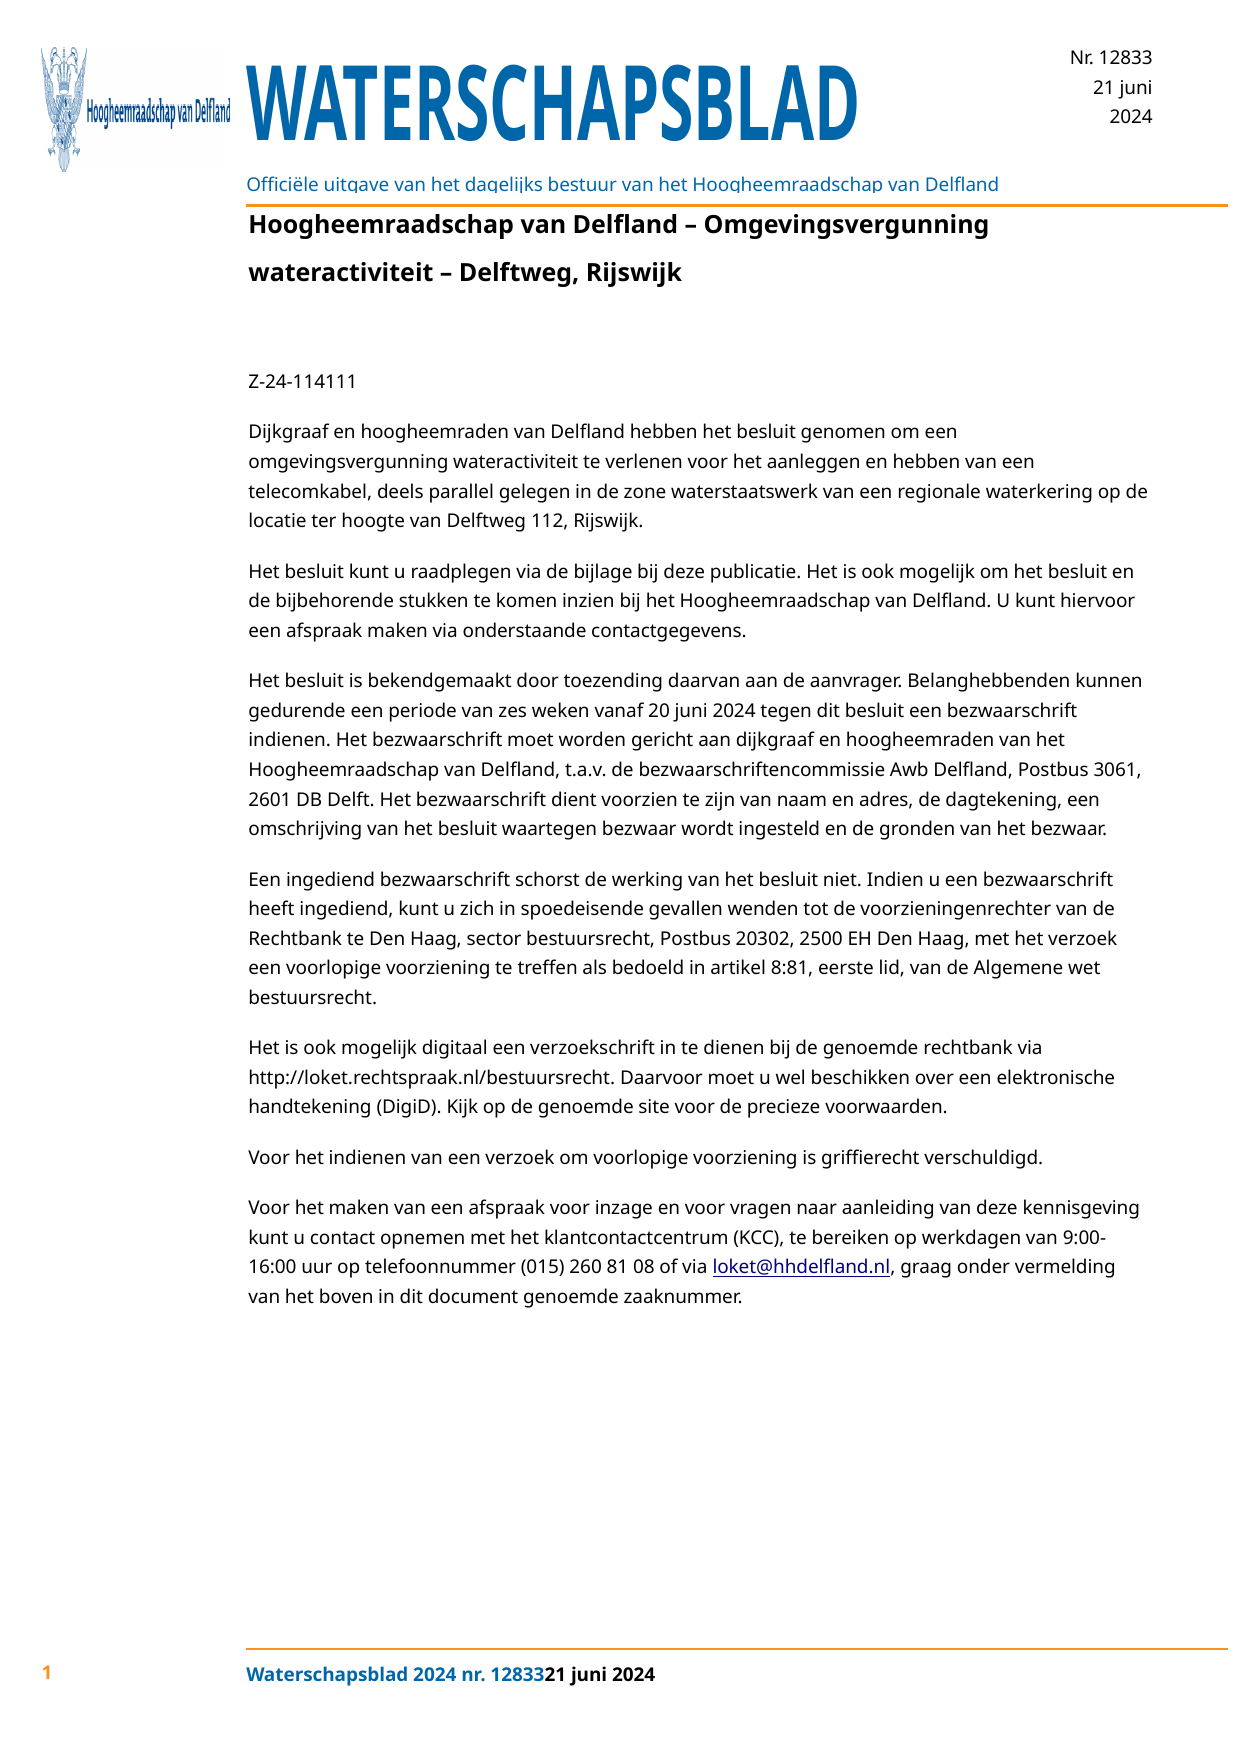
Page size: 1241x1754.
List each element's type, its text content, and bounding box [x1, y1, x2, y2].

text Voor het indienen van een verzoek om voorlopige voorziening is griffierecht verschuldigd. [248, 1144, 1152, 1170]
text Z-24-114111 [248, 368, 1152, 394]
picture [41, 47, 231, 172]
text Hoogheemraadschap van Delfland – Omgevingsvergunning wateractiviteit – Delftweg, Rijswijk [248, 207, 1152, 288]
text Dijkgraaf en hoogheemraden van Delfland hebben het besluit genomen om een omgevingsvergunning wateractiviteit te verlenen voor het aanleggen en hebben van een telecomkabel, deels parallel gelegen in de zone waterstaatswerk van een regionale waterkering op de locatie ter hoogte van Delftweg 112, Rijswijk. [248, 419, 1152, 533]
text Een ingediend bezwaarschrift schorst de werking van het besluit niet. Indien u een bezwaarschrift heeft ingediend, kunt u zich in spoedeisende gevallen wenden tot de voorzieningenrechter van de Rechtbank te Den Haag, sector bestuursrecht, Postbus 20302, 2500 EH Den Haag, met het verzoek een voorlopige voorziening te treffen als bedoeld in artikel 8:81, eerste lid, van de Algemene wet bestuursrecht. [248, 866, 1152, 1010]
text Voor het maken van een afspraak voor inzage en voor vragen naar aanleiding van deze kennisgeving kunt u contact opnemen met het klantcontactcentrum (KCC), te bereiken op werkdagen van 9:00-16:00 uur op telefoonnummer (015) 260 81 08 of via loket@hhdelfland.nl, graag onder vermelding van het boven in dit document genoemde zaaknummer. [248, 1194, 1152, 1309]
text Het besluit is bekendgemaakt door toezending daarvan aan de aanvrager. Belanghebbenden kunnen gedurende een periode van zes weken vanaf 20 juni 2024 tegen dit besluit een bezwaarschrift indienen. Het bezwaarschrift moet worden gericht aan dijkgraaf en hoogheemraden van het Hoogheemraadschap van Delfland, t.a.v. de bezwaarschriftencommissie Awb Delfland, Postbus 3061, 2601 DB Delft. Het bezwaarschrift dient voorzien te zijn van naam en adres, de dagtekening, een omschrijving van het besluit waartegen bezwaar wordt ingesteld en de gronden van het bezwaar. [248, 667, 1152, 841]
text Het besluit kunt u raadplegen via de bijlage bij deze publicatie. Het is ook mogelijk om het besluit en de bijbehorende stukken te komen inzien bij het Hoogheemraadschap van Delfland. U kunt hiervoor een afspraak maken via onderstaande contactgegevens. [248, 558, 1152, 643]
text Het is ook mogelijk digitaal een verzoekschrift in te dienen bij de genoemde rechtbank via http://loket.rechtspraak.nl/bestuursrecht. Daarvoor moet u wel beschikken over een elektronische handtekening (DigiD). Kijk op de genoemde site voor de precieze voorwaarden. [248, 1034, 1152, 1119]
